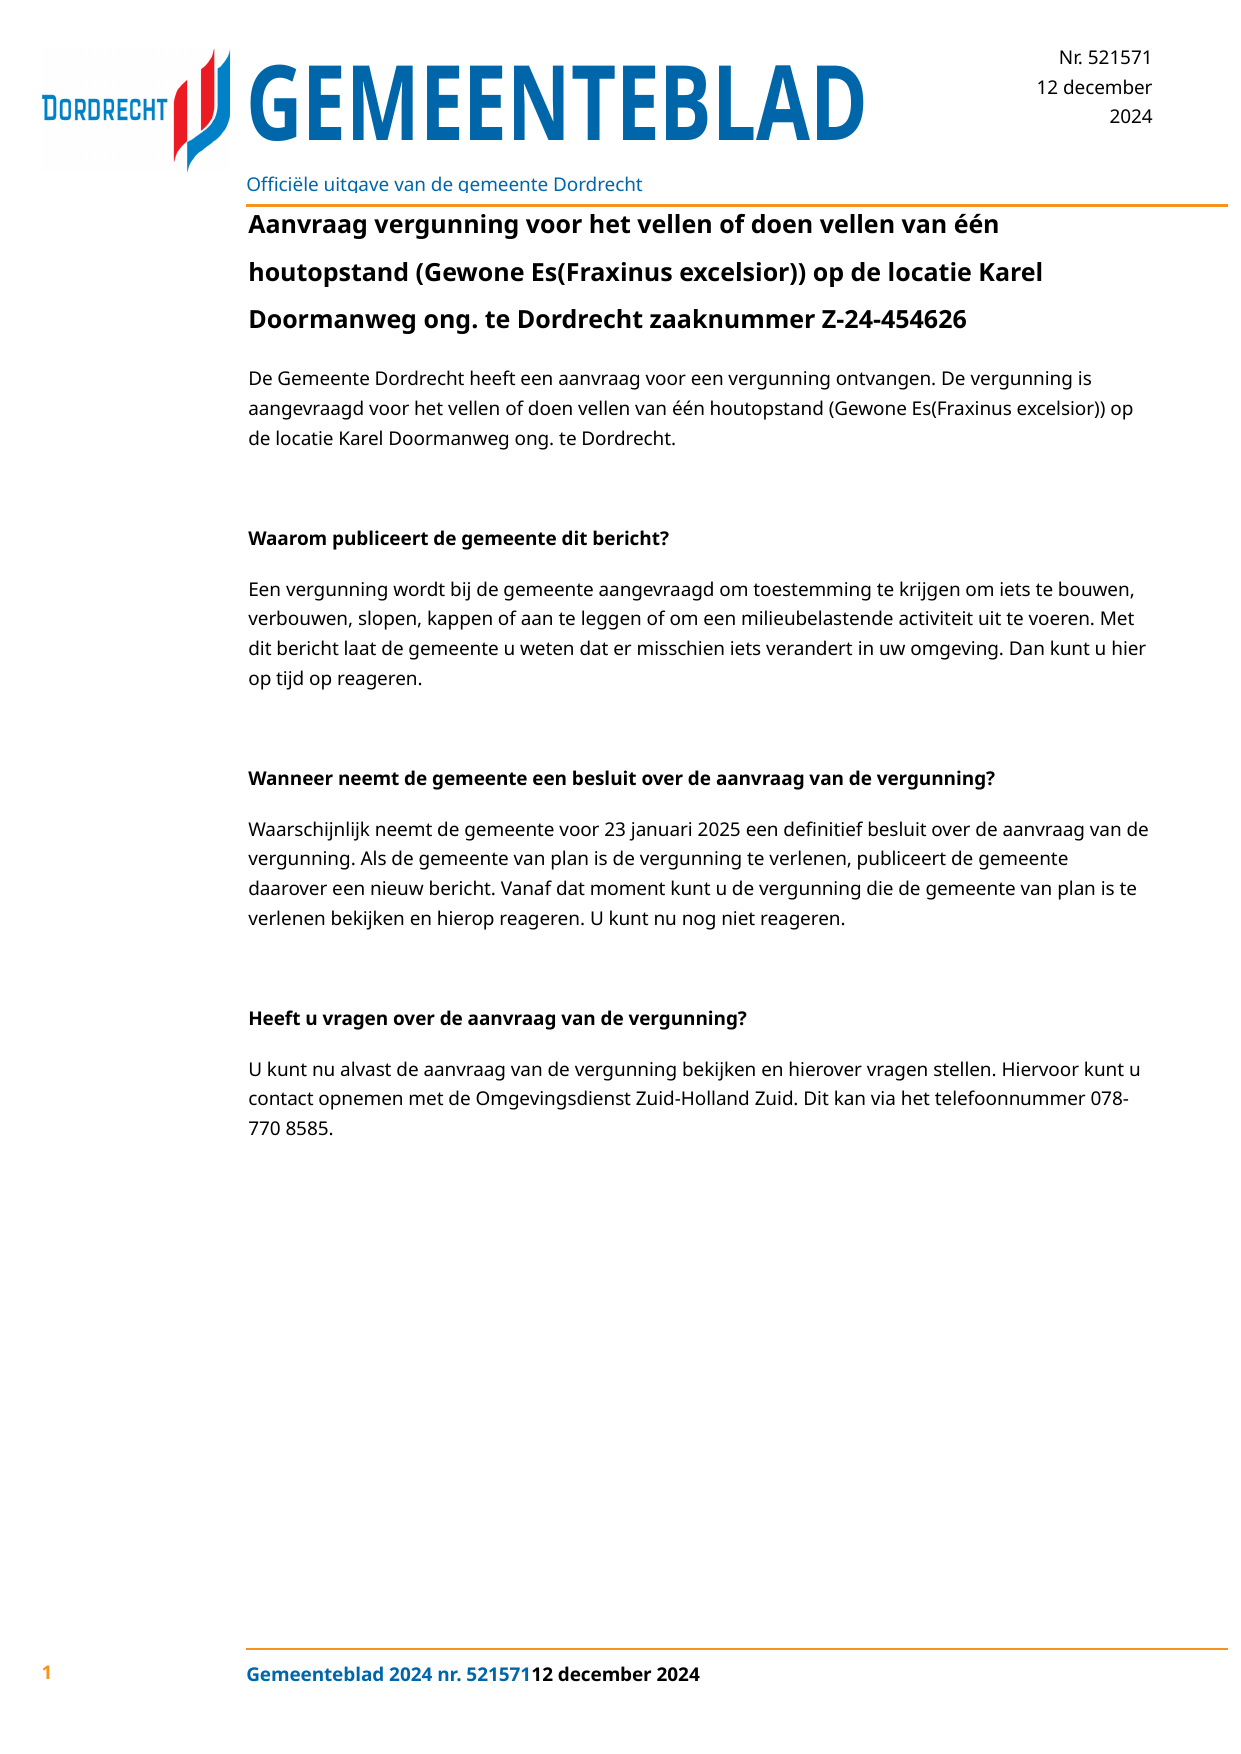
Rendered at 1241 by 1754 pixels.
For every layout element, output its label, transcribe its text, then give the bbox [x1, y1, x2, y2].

text Waarom publiceert de gemeente dit bericht? [248, 526, 1152, 551]
picture [41, 47, 231, 172]
text Een vergunning wordt bij de gemeente aangevraagd om toestemming te krijgen om iets te bouwen, verbouwen, slopen, kappen of aan te leggen of om een milieubelastende activiteit uit te voeren. Met dit bericht laat de gemeente u weten dat er misschien iets verandert in uw omgeving. Dan kunt u hier op tijd op reageren. [248, 576, 1152, 690]
text De Gemeente Dordrecht heeft een aanvraag voor een vergunning ontvangen. De vergunning is aangevraagd voor het vellen of doen vellen van één houtopstand (Gewone Es(Fraxinus excelsior)) op de locatie Karel Doormanweg ong. te Dordrecht. [248, 366, 1152, 450]
text Wanneer neemt de gemeente een besluit over de aanvraag van de vergunning? [248, 766, 1152, 791]
text U kunt nu alvast de aanvraag van de vergunning bekijken en hierover vragen stellen. Hiervoor kunt u contact opnemen met de Omgevingsdienst Zuid-Holland Zuid. Dit kan via het telefoonnummer 078-770 8585. [248, 1056, 1152, 1141]
text Waarschijnlijk neemt de gemeente voor 23 januari 2025 een definitief besluit over de aanvraag van de vergunning. Als de gemeente van plan is de vergunning te verlenen, publiceert de gemeente daarover een nieuw bericht. Vanaf dat moment kunt u de vergunning die de gemeente van plan is te verlenen bekijken en hierop reageren. U kunt nu nog niet reageren. [248, 816, 1152, 930]
text Heeft u vragen over de aanvraag van de vergunning? [248, 1006, 1152, 1031]
text Aanvraag vergunning voor het vellen of doen vellen van één houtopstand (Gewone Es(Fraxinus excelsior)) op de locatie Karel Doormanweg ong. te Dordrecht zaaknummer Z-24-454626 [248, 207, 1152, 336]
